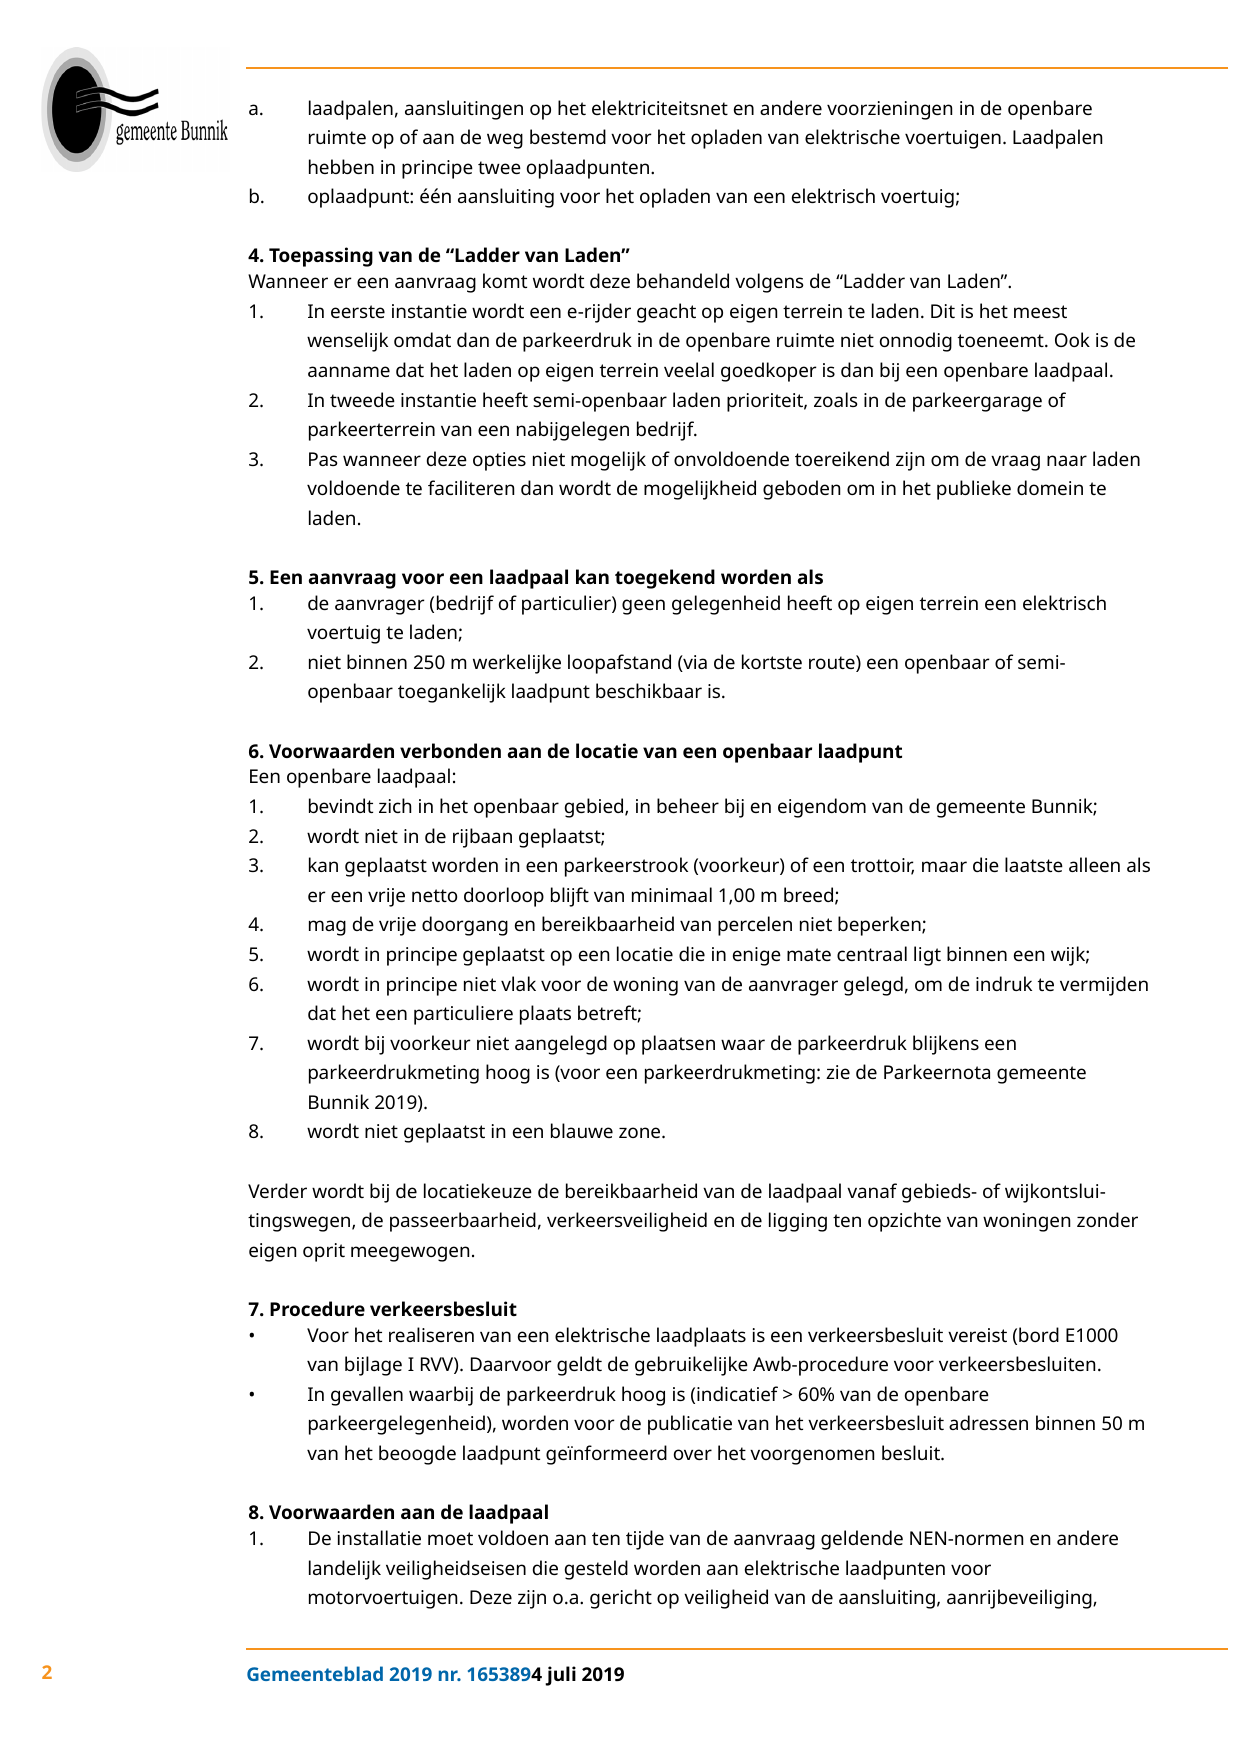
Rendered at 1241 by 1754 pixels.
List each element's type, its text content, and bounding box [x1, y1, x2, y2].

list laadpalen, aansluitingen op het elektriciteitsnet en andere voorzieningen in de openbare ruimte op of aan de weg bestemd voor het opladen van elektrische voertuigen. Laadpalen hebben in principe twee oplaadpunten. [248, 95, 1152, 180]
picture [41, 47, 231, 172]
text 5. Een aanvraag voor een laadpaal kan toegekend worden als [248, 564, 1152, 590]
text Een openbare laadpaal: [248, 764, 1152, 789]
list wordt niet geplaatst in een blauwe zone. [248, 1119, 1152, 1144]
list In eerste instantie wordt een e-rijder geacht op eigen terrein te laden. Dit is het meest wenselijk omdat dan de parkeerdruk in de openbare ruimte niet onnodig toeneemt. Ook is de aanname dat het laden op eigen terrein veelal goedkoper is dan bij een openbare laadpaal. [248, 298, 1152, 383]
list de aanvrager (bedrijf of particulier) geen gelegenheid heeft op eigen terrein een elektrisch voertuig te laden; [248, 590, 1152, 645]
list voldoende te faciliteren dan wordt de mogelijkheid geboden om in het publieke domein te laden. [248, 476, 1152, 531]
list In gevallen waarbij de parkeerdruk hoog is (indicatief > 60% van de openbare parkeergelegenheid), worden voor de publicatie van het verkeersbesluit adressen binnen 50 m van het beoogde laadpunt geïnformeerd over het voorgenomen besluit. [248, 1381, 1152, 1466]
list wordt in principe niet vlak voor de woning van de aanvrager gelegd, om de indruk te vermijden dat het een particuliere plaats betreft; [248, 971, 1152, 1026]
list wordt bij voorkeur niet aangelegd op plaatsen waar de parkeerdruk blijkens een parkeerdrukmeting hoog is (voor een parkeerdrukmeting: zie de Parkeernota gemeente Bunnik 2019). [248, 1030, 1152, 1115]
list Pas wanneer deze opties niet mogelijk of onvoldoende toereikend zijn om de vraag naar laden [248, 446, 1152, 472]
text 4. Toepassing van de “Ladder van Laden” [248, 243, 1152, 268]
list wordt in principe geplaatst op een locatie die in enige mate centraal ligt binnen een wijk; [248, 941, 1152, 967]
text Verder wordt bij de locatiekeuze de bereikbaarheid van de laadpaal vanaf gebieds- of wijkontslui-tingswegen, de passeerbaarheid, verkeersveiligheid en de ligging ten opzichte van woningen zonder eigen oprit meegewogen. [248, 1178, 1152, 1263]
text 7. Procedure verkeersbesluit [248, 1296, 1152, 1322]
text Wanneer er een aanvraag komt wordt deze behandeld volgens de “Ladder van Laden”. [248, 268, 1152, 294]
text 6. Voorwaarden verbonden aan de locatie van een openbaar laadpunt [248, 738, 1152, 764]
list Voor het realiseren van een elektrische laadplaats is een verkeersbesluit vereist (bord E1000 van bijlage I RVV). Daarvoor geldt de gebruikelijke Awb-procedure voor verkeersbesluiten. [248, 1322, 1152, 1377]
list niet binnen 250 m werkelijke loopafstand (via de kortste route) een openbaar of semi-openbaar toegankelijk laadpunt beschikbaar is. [248, 649, 1152, 704]
list De installatie moet voldoen aan ten tijde van de aanvraag geldende NEN-normen en andere landelijk veiligheidseisen die gesteld worden aan elektrische laadpunten voor motorvoertuigen. Deze zijn o.a. gericht op veiligheid van de aansluiting, aanrijbeveiliging, [248, 1525, 1152, 1610]
list wordt niet in de rijbaan geplaatst; [248, 823, 1152, 848]
list kan geplaatst worden in een parkeerstrook (voorkeur) of een trottoir, maar die laatste alleen als er een vrije netto doorloop blijft van minimaal 1,00 m breed; [248, 852, 1152, 908]
list bevindt zich in het openbaar gebied, in beheer bij en eigendom van de gemeente Bunnik; [248, 793, 1152, 819]
list mag de vrije doorgang en bereikbaarheid van percelen niet beperken; [248, 912, 1152, 937]
text 8. Voorwaarden aan de laadpaal [248, 1499, 1152, 1525]
list oplaadpunt: één aansluiting voor het opladen van een elektrisch voertuig; [248, 183, 1152, 209]
list In tweede instantie heeft semi-openbaar laden prioriteit, zoals in de parkeergarage of parkeerterrein van een nabijgelegen bedrijf. [248, 387, 1152, 442]
